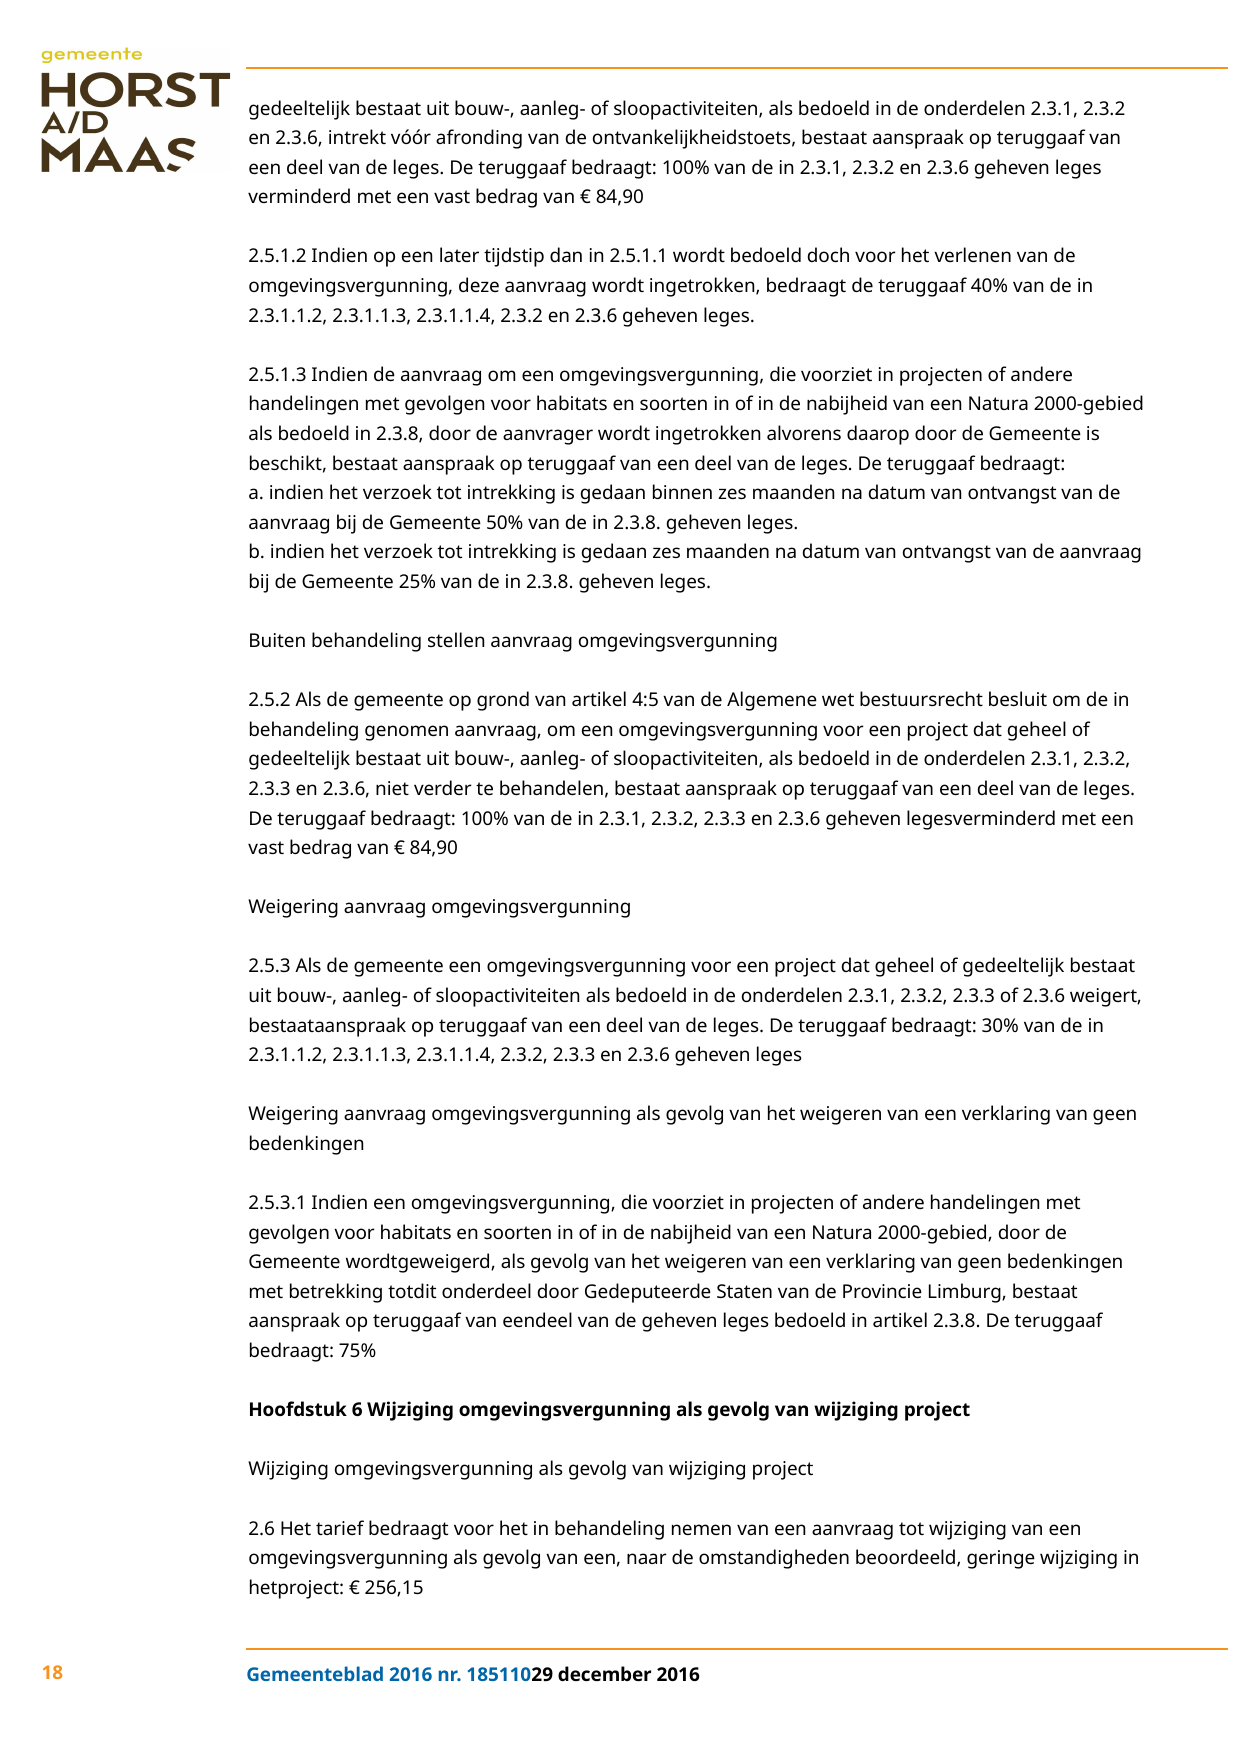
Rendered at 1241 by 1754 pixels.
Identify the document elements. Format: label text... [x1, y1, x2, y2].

text Weigering aanvraag omgevingsvergunning als gevolg van het weigeren van een verklaring van geen bedenkingen [248, 1101, 1152, 1156]
text Weigering aanvraag omgevingsvergunning [248, 893, 1152, 919]
text gedeeltelijk bestaat uit bouw-, aanleg- of sloopactiviteiten, als bedoeld in de onderdelen 2.3.1, 2.3.2 en 2.3.6, intrekt vóór afronding van de ontvankelijkheidstoets, bestaat aanspraak op teruggaaf van een deel van de leges. De teruggaaf bedraagt: 100% van de in 2.3.1, 2.3.2 en 2.3.6 geheven leges verminderd met een vast bedrag van € 84,90 [248, 95, 1152, 209]
text Buiten behandeling stellen aanvraag omgevingsvergunning [248, 627, 1152, 653]
text 2.6 Het tarief bedraagt voor het in behandeling nemen van een aanvraag tot wijziging van een omgevingsvergunning als gevolg van een, naar de omstandigheden beoordeeld, geringe wijziging in hetproject: € 256,15 [248, 1515, 1152, 1600]
text 2.5.2 Als de gemeente op grond van artikel 4:5 van de Algemene wet bestuursrecht besluit om de in behandeling genomen aanvraag, om een omgevingsvergunning voor een project dat geheel of gedeeltelijk bestaat uit bouw-, aanleg- of sloopactiviteiten, als bedoeld in de onderdelen 2.3.1, 2.3.2, 2.3.3 en 2.3.6, niet verder te behandelen, bestaat aanspraak op teruggaaf van een deel van de leges. De teruggaaf bedraagt: 100% van de in 2.3.1, 2.3.2, 2.3.3 en 2.3.6 geheven legesverminderd met een vast bedrag van € 84,90 [248, 686, 1152, 860]
text Hoofdstuk 6 Wijziging omgevingsvergunning als gevolg van wijziging project [248, 1396, 1152, 1422]
text Wijziging omgevingsvergunning als gevolg van wijziging project [248, 1456, 1152, 1481]
text a. indien het verzoek tot intrekking is gedaan binnen zes maanden na datum van ontvangst van de aanvraag bij de Gemeente 50% van de in 2.3.8. geheven leges. [248, 479, 1152, 535]
text 2.5.3.1 Indien een omgevingsvergunning, die voorziet in projecten of andere handelingen met gevolgen voor habitats en soorten in of in de nabijheid van een Natura 2000-gebied, door de Gemeente wordtgeweigerd, als gevolg van het weigeren van een verklaring van geen bedenkingen met betrekking totdit onderdeel door Gedeputeerde Staten van de Provincie Limburg, bestaat aanspraak op teruggaaf van eendeel van de geheven leges bedoeld in artikel 2.3.8. De teruggaaf bedraagt: 75% [248, 1189, 1152, 1363]
text 2.5.1.3 Indien de aanvraag om een omgevingsvergunning, die voorziet in projecten of andere handelingen met gevolgen voor habitats en soorten in of in de nabijheid van een Natura 2000-gebied als bedoeld in 2.3.8, door de aanvrager wordt ingetrokken alvorens daarop door de Gemeente is beschikt, bestaat aanspraak op teruggaaf van een deel van de leges. De teruggaaf bedraagt: [248, 361, 1152, 476]
text 2.5.1.2 Indien op een later tijdstip dan in 2.5.1.1 wordt bedoeld doch voor het verlenen van de omgevingsvergunning, deze aanvraag wordt ingetrokken, bedraagt de teruggaaf 40% van de in 2.3.1.1.2, 2.3.1.1.3, 2.3.1.1.4, 2.3.2 en 2.3.6 geheven leges. [248, 243, 1152, 328]
text b. indien het verzoek tot intrekking is gedaan zes maanden na datum van ontvangst van de aanvraag bij de Gemeente 25% van de in 2.3.8. geheven leges. [248, 538, 1152, 594]
text 2.5.3 Als de gemeente een omgevingsvergunning voor een project dat geheel of gedeeltelijk bestaat uit bouw-, aanleg- of sloopactiviteiten als bedoeld in de onderdelen 2.3.1, 2.3.2, 2.3.3 of 2.3.6 weigert, bestaataanspraak op teruggaaf van een deel van de leges. De teruggaaf bedraagt: 30% van de in 2.3.1.1.2, 2.3.1.1.3, 2.3.1.1.4, 2.3.2, 2.3.3 en 2.3.6 geheven leges [248, 953, 1152, 1067]
picture [41, 47, 231, 172]
